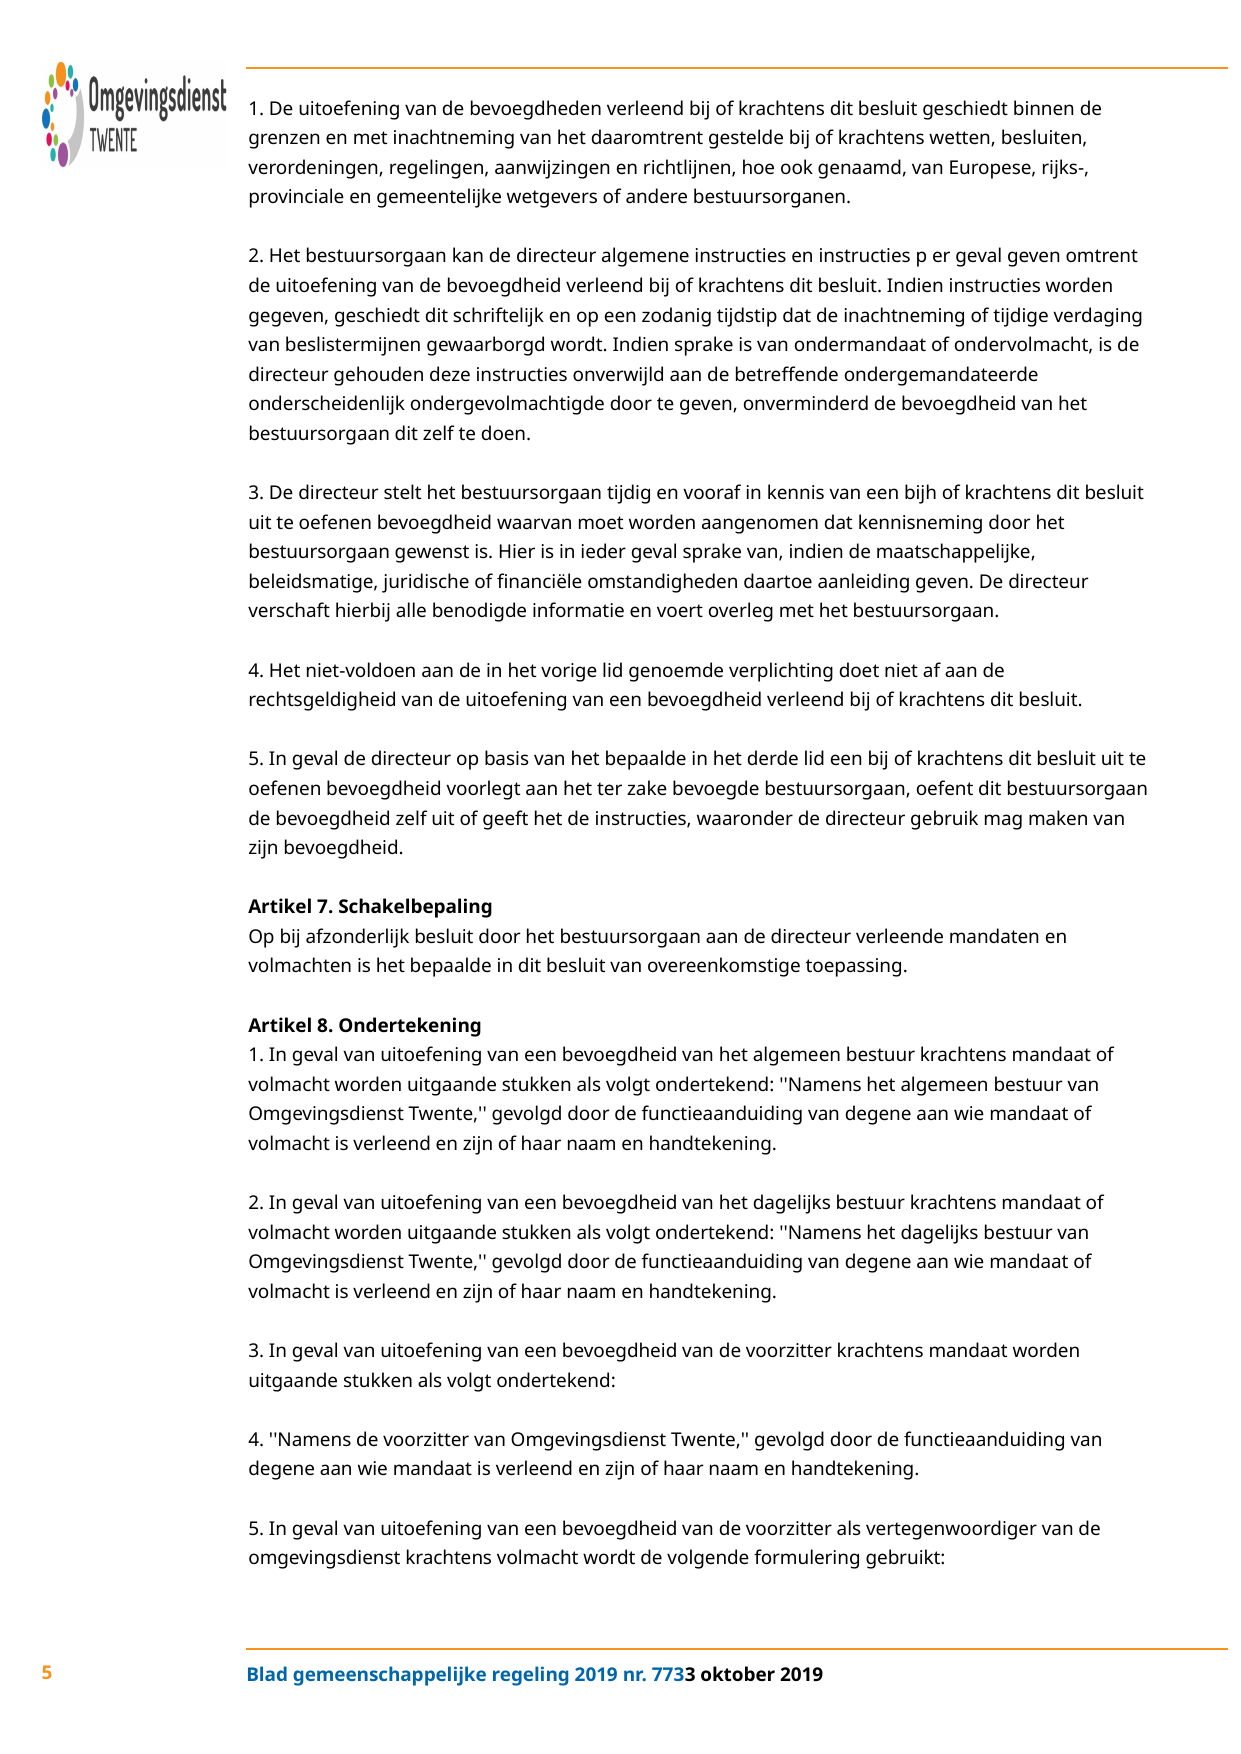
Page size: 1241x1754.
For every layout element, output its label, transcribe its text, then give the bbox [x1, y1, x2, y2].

text 5. In geval de directeur op basis van het bepaalde in het derde lid een bij of krachtens dit besluit uit te oefenen bevoegdheid voorlegt aan het ter zake bevoegde bestuursorgaan, oefent dit bestuursorgaan de bevoegdheid zelf uit of geeft het de instructies, waaronder de directeur gebruik mag maken van zijn bevoegdheid. [248, 746, 1152, 860]
text 2. Het bestuursorgaan kan de directeur algemene instructies en instructies p er geval geven omtrent de uitoefening van de bevoegdheid verleend bij of krachtens dit besluit. Indien instructies worden gegeven, geschiedt dit schriftelijk en op een zodanig tijdstip dat de inachtneming of tijdige verdaging van beslistermijnen gewaarborgd wordt. Indien sprake is van ondermandaat of ondervolmacht, is de directeur gehouden deze instructies onverwijld aan de betreffende ondergemandateerde onderscheidenlijk ondergevolmachtigde door te geven, onverminderd de bevoegdheid van het bestuursorgaan dit zelf te doen. [248, 243, 1152, 446]
text Op bij afzonderlijk besluit door het bestuursorgaan aan de directeur verleende mandaten en volmachten is het bepaalde in dit besluit van overeenkomstige toepassing. [248, 923, 1152, 978]
picture [41, 47, 231, 172]
text 5. In geval van uitoefening van een bevoegdheid van de voorzitter als vertegenwoordiger van de omgevingsdienst krachtens volmacht wordt de volgende formulering gebruikt: [248, 1515, 1152, 1570]
text Artikel 8. Ondertekening [248, 1012, 1152, 1038]
text Artikel 7. Schakelbepaling [248, 893, 1152, 919]
text 4. Het niet-voldoen aan de in het vorige lid genoemde verplichting doet niet af aan de rechtsgeldigheid van de uitoefening van een bevoegdheid verleend bij of krachtens dit besluit. [248, 657, 1152, 712]
text 3. In geval van uitoefening van een bevoegdheid van de voorzitter krachtens mandaat worden uitgaande stukken als volgt ondertekend: [248, 1337, 1152, 1393]
text 1. De uitoefening van de bevoegdheden verleend bij of krachtens dit besluit geschiedt binnen de grenzen en met inachtneming van het daaromtrent gestelde bij of krachtens wetten, besluiten, verordeningen, regelingen, aanwijzingen en richtlijnen, hoe ook genaamd, van Europese, rijks-, provinciale en gemeentelijke wetgevers of andere bestuursorganen. [248, 95, 1152, 209]
text 1. In geval van uitoefening van een bevoegdheid van het algemeen bestuur krachtens mandaat of volmacht worden uitgaande stukken als volgt ondertekend: ''Namens het algemeen bestuur van Omgevingsdienst Twente,'' gevolgd door de functieaanduiding van degene aan wie mandaat of volmacht is verleend en zijn of haar naam en handtekening. [248, 1041, 1152, 1156]
text 3. De directeur stelt het bestuursorgaan tijdig en vooraf in kennis van een bijh of krachtens dit besluit uit te oefenen bevoegdheid waarvan moet worden aangenomen dat kennisneming door het bestuursorgaan gewenst is. Hier is in ieder geval sprake van, indien de maatschappelijke, beleidsmatige, juridische of financiële omstandigheden daartoe aanleiding geven. De directeur verschaft hierbij alle benodigde informatie en voert overleg met het bestuursorgaan. [248, 479, 1152, 623]
text 2. In geval van uitoefening van een bevoegdheid van het dagelijks bestuur krachtens mandaat of volmacht worden uitgaande stukken als volgt ondertekend: ''Namens het dagelijks bestuur van Omgevingsdienst Twente,'' gevolgd door de functieaanduiding van degene aan wie mandaat of volmacht is verleend en zijn of haar naam en handtekening. [248, 1189, 1152, 1304]
text 4. ''Namens de voorzitter van Omgevingsdienst Twente,'' gevolgd door de functieaanduiding van degene aan wie mandaat is verleend en zijn of haar naam en handtekening. [248, 1426, 1152, 1481]
